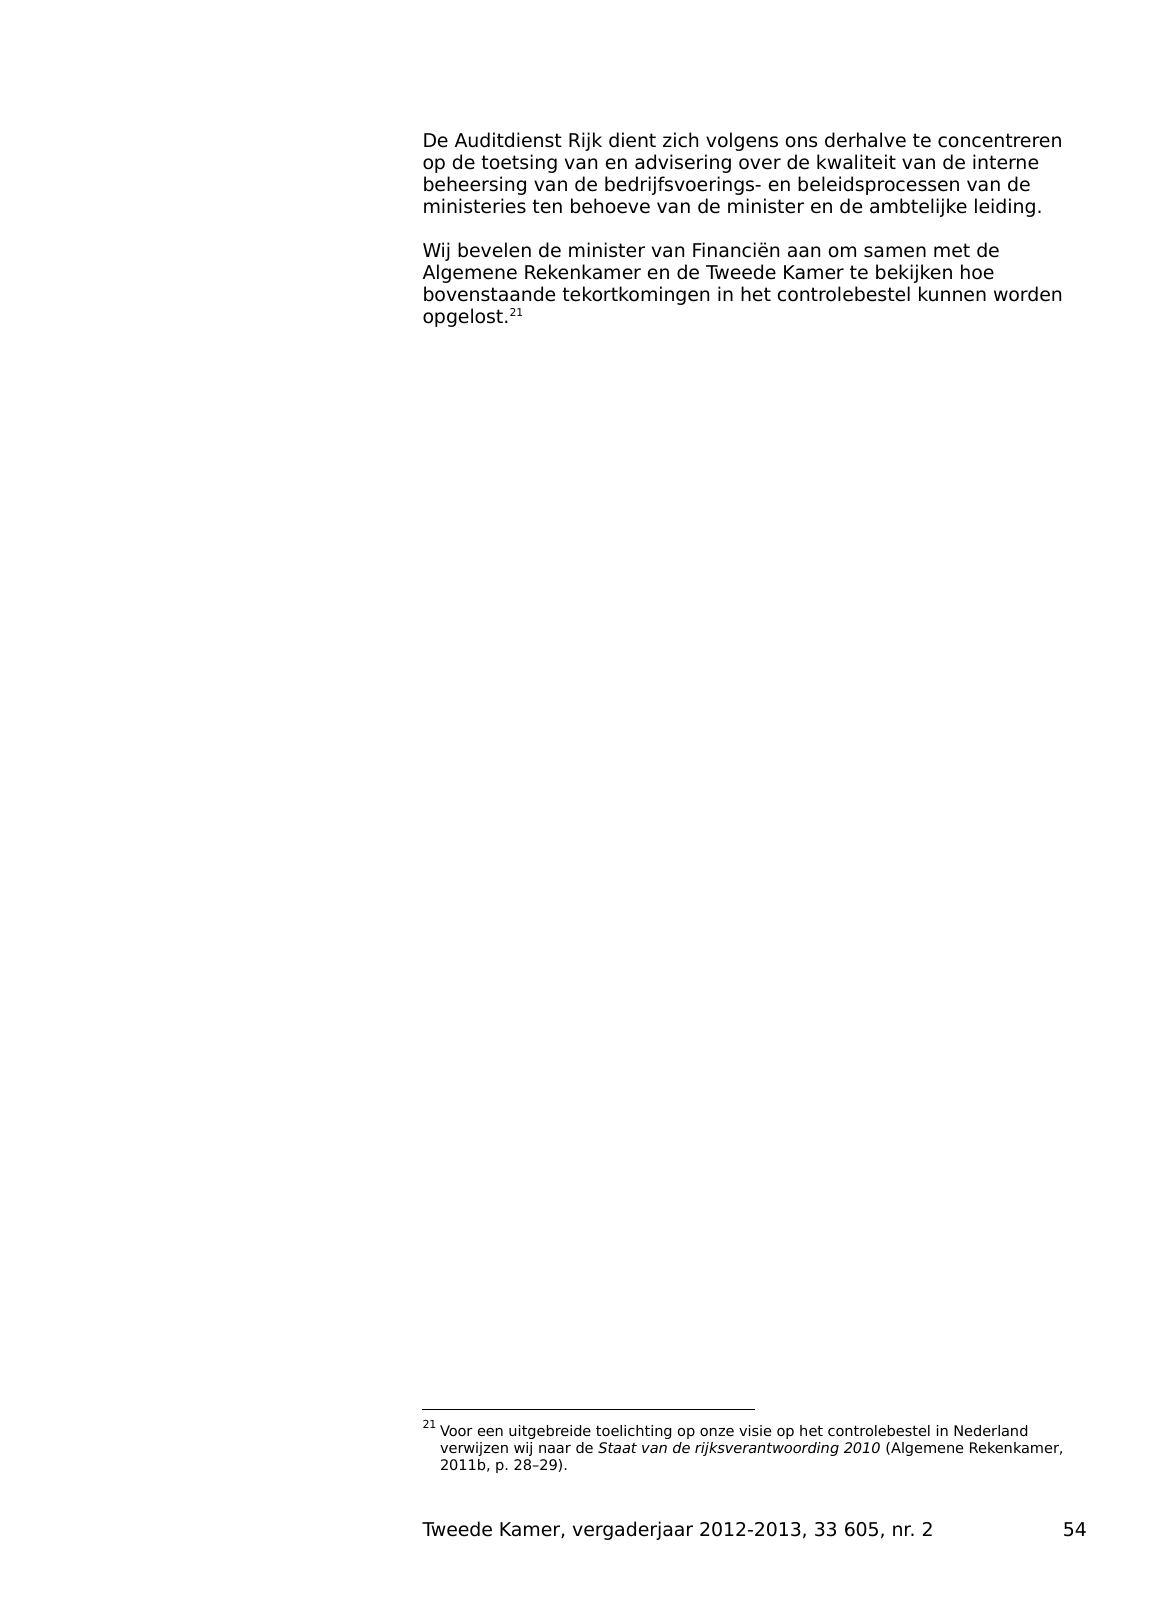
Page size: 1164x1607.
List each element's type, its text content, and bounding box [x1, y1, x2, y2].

text Wij bevelen de minister van Financiën aan om samen met de Algemene Rekenkamer en de Tweede Kamer te bekijken hoe bovenstaande tekortkomingen in het controlebestel kunnen worden opgelost. [422, 240, 1087, 328]
text Voor een uitgebreide toelichting op onze visie op het controlebestel in Nederland verwijzen wij naar de Staat van de rijksverantwoording 2010 (Algemene Rekenkamer, 2011b, p. 28–29). [422, 1418, 1087, 1474]
text De Auditdienst Rijk dient zich volgens ons derhalve te concentreren op de toetsing van en advisering over de kwaliteit van de interne beheersing van de bedrijfsvoerings- en beleidsprocessen van de ministeries ten behoeve van de minister en de ambtelijke leiding. [422, 130, 1087, 218]
